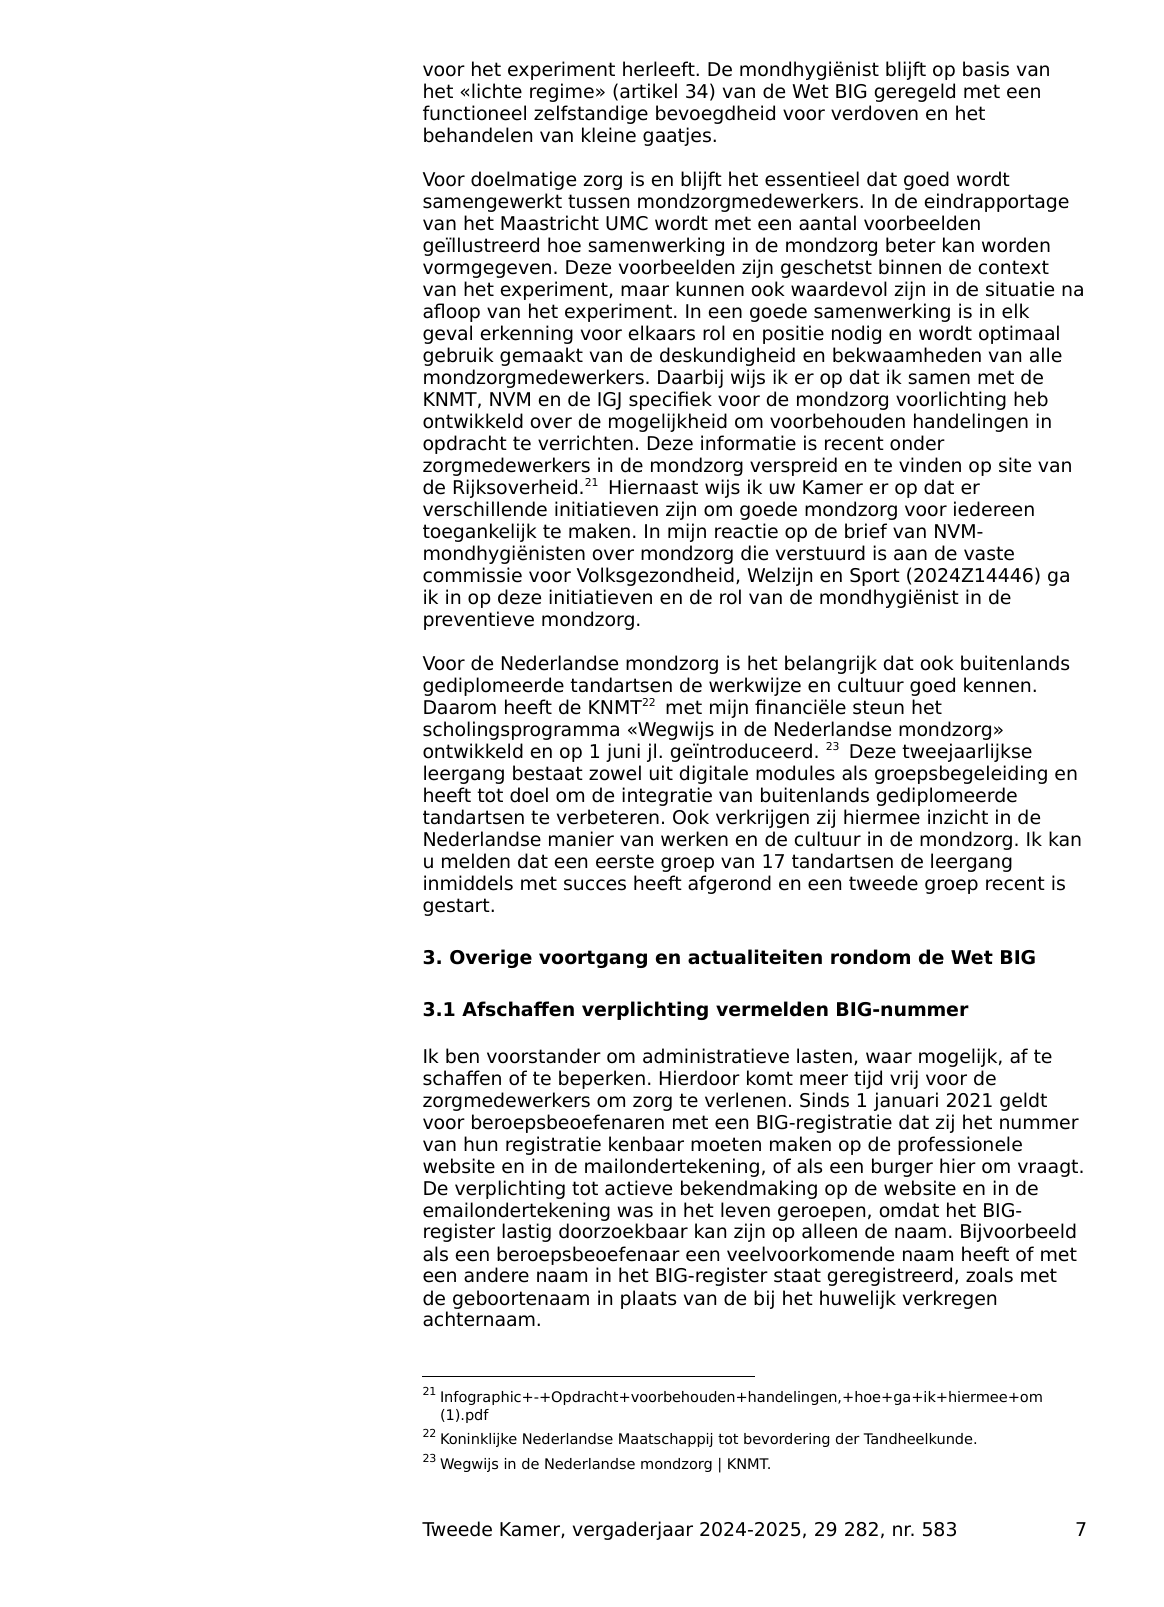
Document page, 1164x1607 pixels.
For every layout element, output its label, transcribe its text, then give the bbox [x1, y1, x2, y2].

subtitle 3. Overige voortgang en actualiteiten rondom de Wet BIG [422, 947, 1087, 969]
text Voor de Nederlandse mondzorg is het belangrijk dat ook buitenlands gediplomeerde tandartsen de werkwijze en cultuur goed kennen. Daarom heeft de KNMT met mijn financiële steun het scholingsprogramma «Wegwijs in de Nederlandse mondzorg» ontwikkeld en op 1 juni jl. geïntroduceerd. Deze tweejaarlijkse leergang bestaat zowel uit digitale modules als groepsbegeleiding en heeft tot doel om de integratie van buitenlands gediplomeerde tandartsen te verbeteren. Ook verkrijgen zij hiermee inzicht in de Nederlandse manier van werken en de cultuur in de mondzorg. Ik kan u melden dat een eerste groep van 17 tandartsen de leergang inmiddels met succes heeft afgerond en een tweede groep recent is gestart. [422, 653, 1087, 917]
text Wegwijs in de Nederlandse mondzorg | KNMT. [422, 1452, 1087, 1474]
subtitle 3.1 Afschaffen verplichting vermelden BIG-nummer [422, 999, 1087, 1021]
text Koninklijke Nederlandse Maatschappij tot bevordering der Tandheelkunde. [422, 1427, 1087, 1449]
text Ik ben voorstander om administratieve lasten, waar mogelijk, af te schaffen of te beperken. Hierdoor komt meer tijd vrij voor de zorgmedewerkers om zorg te verlenen. Sinds 1 januari 2021 geldt voor beroepsbeoefenaren met een BIG-registratie dat zij het nummer van hun registratie kenbaar moeten maken op de professionele website en in de mailondertekening, of als een burger hier om vraagt. De verplichting tot actieve bekendmaking op de website en in de emailondertekening was in het leven geroepen, omdat het BIG-register lastig doorzoekbaar kan zijn op alleen de naam. Bijvoorbeeld als een beroepsbeoefenaar een veelvoorkomende naam heeft of met een andere naam in het BIG-register staat geregistreerd, zoals met de geboortenaam in plaats van de bij het huwelijk verkregen achternaam. [422, 1046, 1087, 1331]
text Infographic+-+Opdracht+voorbehouden+handelingen,+hoe+ga+ik+hiermee+om (1).pdf [422, 1385, 1087, 1424]
text Voor doelmatige zorg is en blijft het essentieel dat goed wordt samengewerkt tussen mondzorgmedewerkers. In de eindrapportage van het Maastricht UMC wordt met een aantal voorbeelden geïllustreerd hoe samenwerking in de mondzorg beter kan worden vormgegeven. Deze voorbeelden zijn geschetst binnen de context van het experiment, maar kunnen ook waardevol zijn in de situatie na afloop van het experiment. In een goede samenwerking is in elk geval erkenning voor elkaars rol en positie nodig en wordt optimaal gebruik gemaakt van de deskundigheid en bekwaamheden van alle mondzorgmedewerkers. Daarbij wijs ik er op dat ik samen met de KNMT, NVM en de IGJ specifiek voor de mondzorg voorlichting heb ontwikkeld over de mogelijkheid om voorbehouden handelingen in opdracht te verrichten. Deze informatie is recent onder zorgmedewerkers in de mondzorg verspreid en te vinden op site van de Rijksoverheid. Hiernaast wijs ik uw Kamer er op dat er verschillende initiatieven zijn om goede mondzorg voor iedereen toegankelijk te maken. In mijn reactie op de brief van NVM-mondhygiënisten over mondzorg die verstuurd is aan de vaste commissie voor Volksgezondheid, Welzijn en Sport (2024Z14446) ga ik in op deze initiatieven en de rol van de mondhygiënist in de preventieve mondzorg. [422, 169, 1087, 631]
text voor het experiment herleeft. De mondhygiënist blijft op basis van het «lichte regime» (artikel 34) van de Wet BIG geregeld met een functioneel zelfstandige bevoegdheid voor verdoven en het behandelen van kleine gaatjes. [422, 59, 1087, 147]
